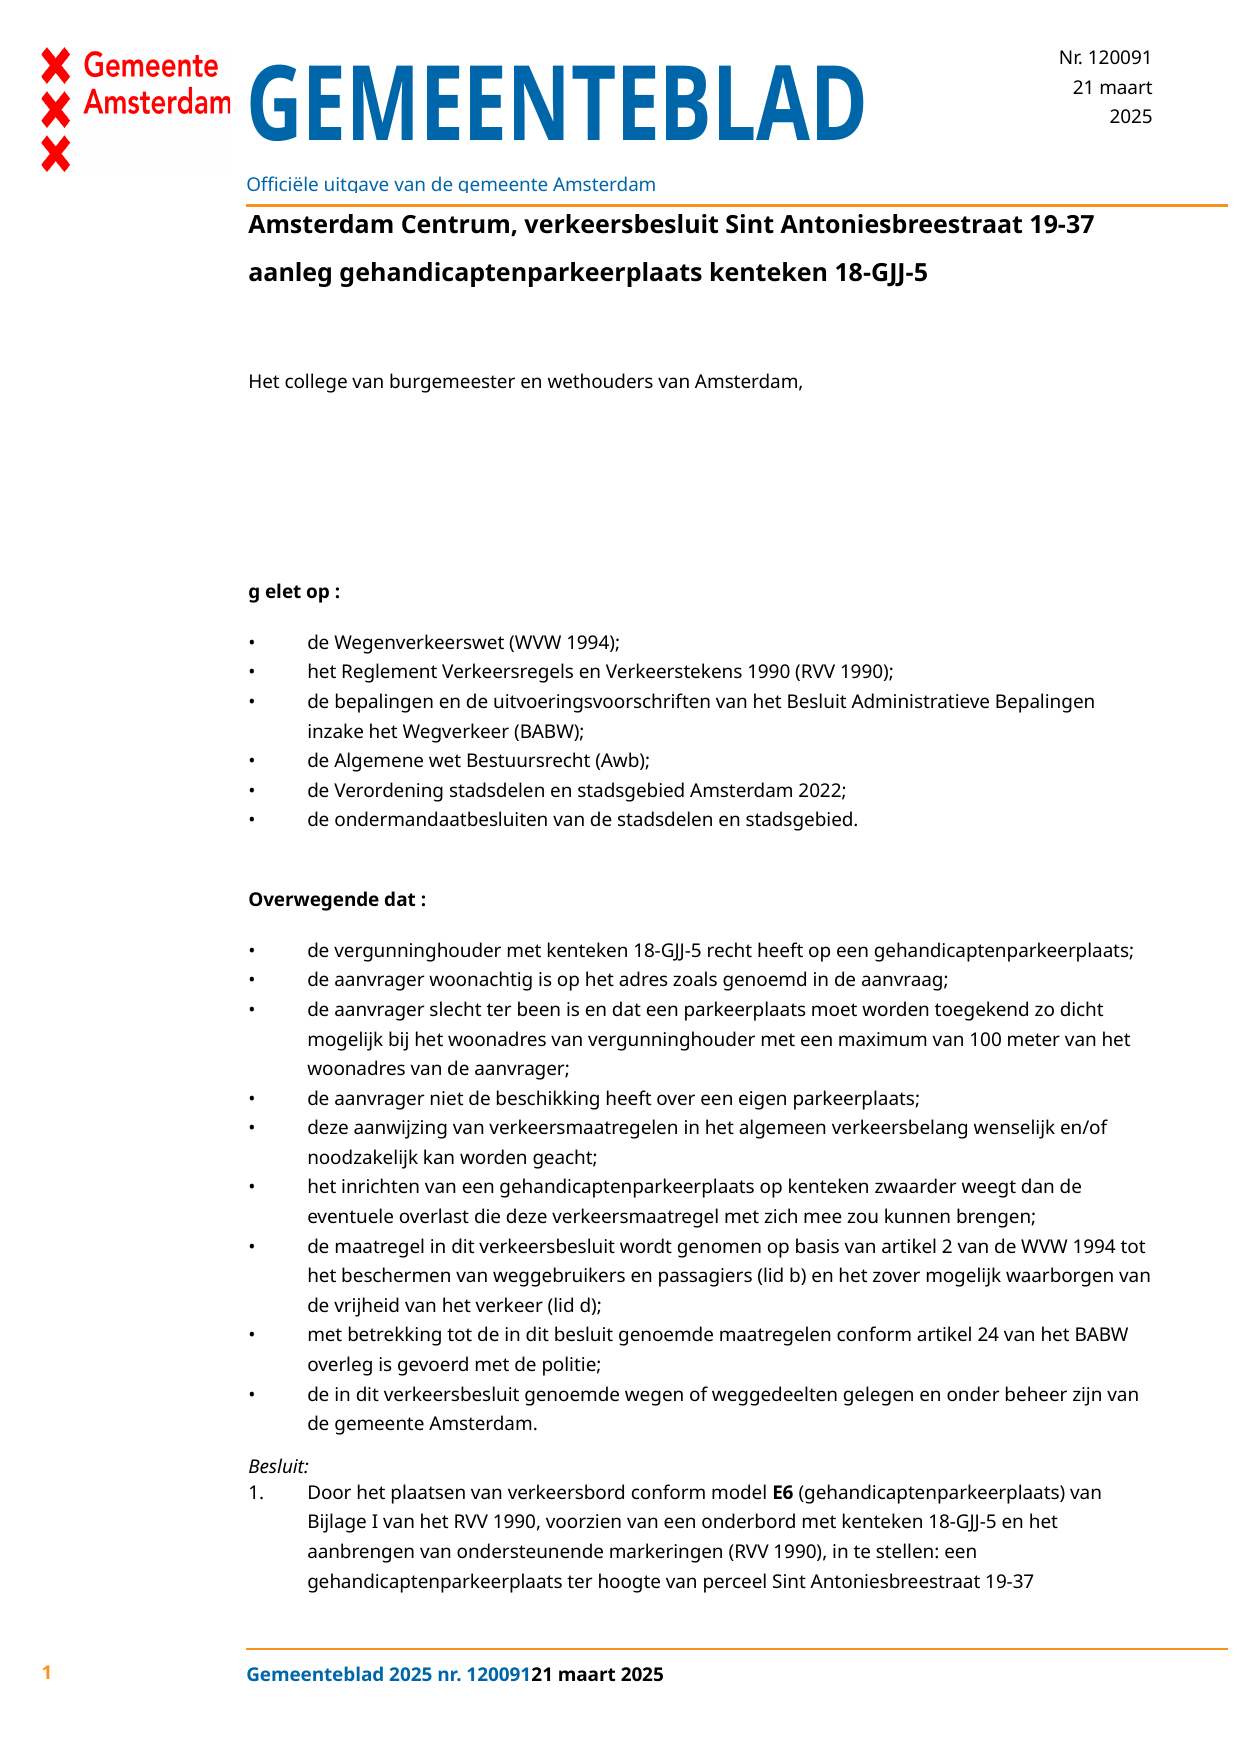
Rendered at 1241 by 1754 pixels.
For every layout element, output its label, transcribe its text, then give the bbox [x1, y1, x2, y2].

list de maatregel in dit verkeersbesluit wordt genomen op basis van artikel 2 van de WVW 1994 tot het beschermen van weggebruikers en passagiers (lid b) en het zover mogelijk waarborgen van de vrijheid van het verkeer (lid d); [248, 1233, 1152, 1318]
list de Wegenverkeerswet (WVW 1994); [248, 629, 1152, 655]
picture [41, 47, 231, 172]
list met betrekking tot de in dit besluit genoemde maatregelen conform artikel 24 van het BABW overleg is gevoerd met de politie; [248, 1322, 1152, 1377]
text Besluit: [248, 1453, 1152, 1479]
list de aanvrager slecht ter been is en dat een parkeerplaats moet worden toegekend zo dicht mogelijk bij het woonadres van vergunninghouder met een maximum van 100 meter van het woonadres van de aanvrager; [248, 996, 1152, 1081]
list het Reglement Verkeersregels en Verkeerstekens 1990 (RVV 1990); [248, 659, 1152, 684]
text Amsterdam Centrum, verkeersbesluit Sint Antoniesbreestraat 19-37 aanleg gehandicaptenparkeerplaats kenteken 18-GJJ-5 [248, 207, 1152, 288]
list de Algemene wet Bestuursrecht (Awb); [248, 747, 1152, 773]
list de ondermandaatbesluiten van de stadsdelen en stadsgebied. [248, 807, 1152, 832]
list het inrichten van een gehandicaptenparkeerplaats op kenteken zwaarder weegt dan de eventuele overlast die deze verkeersmaatregel met zich mee zou kunnen brengen; [248, 1174, 1152, 1229]
list Door het plaatsen van verkeersbord conform model E6 (gehandicaptenparkeerplaats) van Bijlage I van het RVV 1990, voorzien van een onderbord met kenteken 18-GJJ-5 en het aanbrengen van ondersteunende markeringen (RVV 1990), in te stellen: een gehandicaptenparkeerplaats ter hoogte van perceel Sint Antoniesbreestraat 19-37 [248, 1479, 1152, 1594]
text Overwegende dat : [248, 887, 1152, 912]
list de Verordening stadsdelen en stadsgebied Amsterdam 2022; [248, 777, 1152, 803]
list deze aanwijzing van verkeersmaatregelen in het algemeen verkeersbelang wenselijk en/of noodzakelijk kan worden geacht; [248, 1114, 1152, 1170]
list de aanvrager woonachtig is op het adres zoals genoemd in de aanvraag; [248, 967, 1152, 992]
list de bepalingen en de uitvoeringsvoorschriften van het Besluit Administratieve Bepalingen inzake het Wegverkeer (BABW); [248, 688, 1152, 743]
list de in dit verkeersbesluit genoemde wegen of weggedeelten gelegen en onder beheer zijn van de gemeente Amsterdam. [248, 1381, 1152, 1436]
text g elet op : [248, 579, 1152, 604]
list de vergunninghouder met kenteken 18-GJJ-5 recht heeft op een gehandicaptenparkeerplaats; [248, 937, 1152, 963]
list de aanvrager niet de beschikking heeft over een eigen parkeerplaats; [248, 1085, 1152, 1111]
text Het college van burgemeester en wethouders van Amsterdam, [248, 368, 1152, 394]
